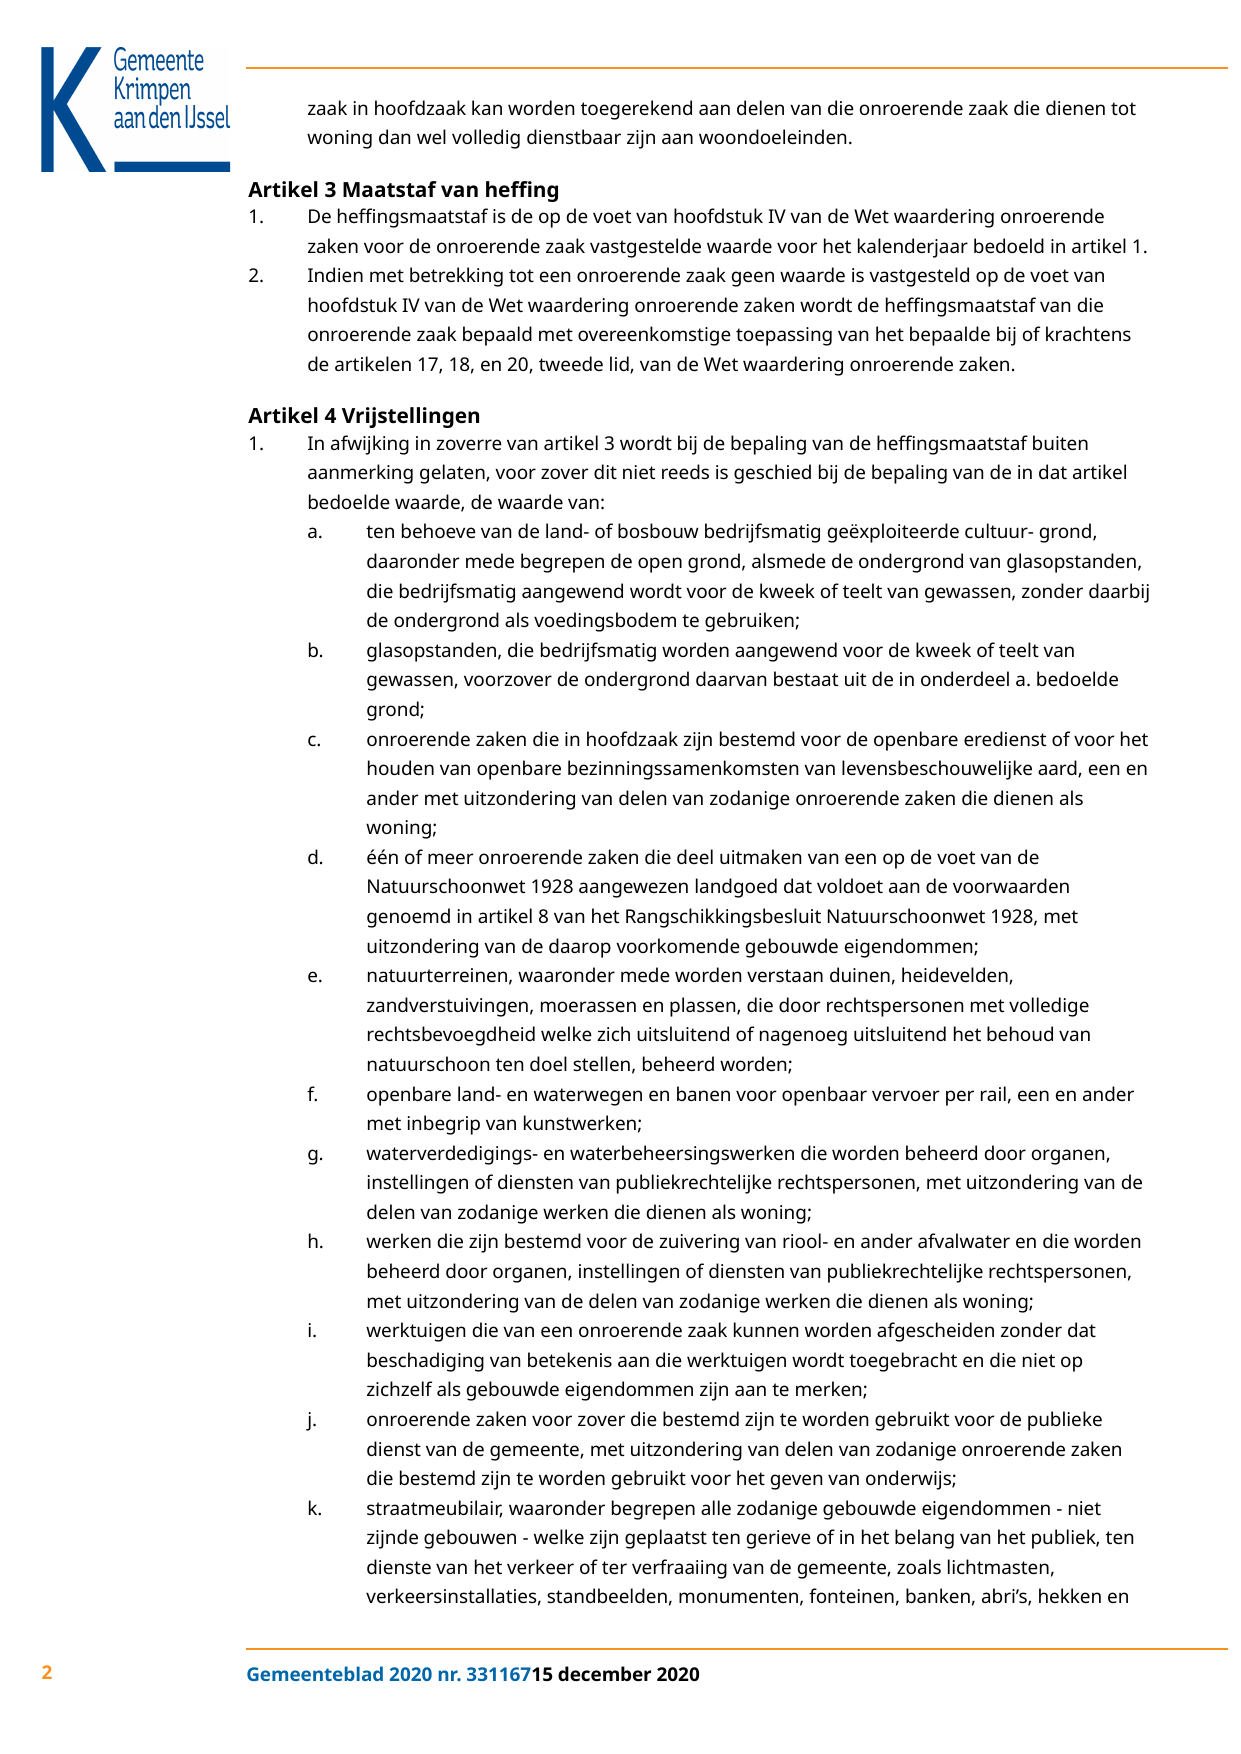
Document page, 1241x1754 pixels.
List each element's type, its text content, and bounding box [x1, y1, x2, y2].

list openbare land- en waterwegen en banen voor openbaar vervoer per rail, een en ander met inbegrip van kunstwerken; [307, 1081, 1152, 1136]
picture [41, 47, 231, 172]
list straatmeubilair, waaronder begrepen alle zodanige gebouwde eigendommen - niet zijnde gebouwen - welke zijn geplaatst ten gerieve of in het belang van het publiek, ten dienste van het verkeer of ter verfraaiing van de gemeente, zoals lichtmasten, verkeersinstallaties, standbeelden, monumenten, fonteinen, banken, abri’s, hekken en [307, 1495, 1152, 1609]
list zaak in hoofdzaak kan worden toegerekend aan delen van die onroerende zaak die dienen tot woning dan wel volledig dienstbaar zijn aan woondoeleinden. [248, 95, 1152, 150]
list natuurterreinen, waaronder mede worden verstaan duinen, heidevelden, zandverstuivingen, moerassen en plassen, die door rechtspersonen met volledige rechtsbevoegdheid welke zich uitsluitend of nagenoeg uitsluitend het behoud van natuurschoon ten doel stellen, beheerd worden; [307, 962, 1152, 1077]
list werktuigen die van een onroerende zaak kunnen worden afgescheiden zonder dat beschadiging van betekenis aan die werktuigen wordt toegebracht en die niet op zichzelf als gebouwde eigendommen zijn aan te merken; [307, 1317, 1152, 1402]
list glasopstanden, die bedrijfsmatig worden aangewend voor de kweek of teelt van gewassen, voorzover de ondergrond daarvan bestaat uit de in onderdeel a. bedoelde grond; [307, 637, 1152, 722]
list onroerende zaken die in hoofdzaak zijn bestemd voor de openbare eredienst of voor het houden van openbare bezinningssamenkomsten van levensbeschouwelijke aard, een en ander met uitzondering van delen van zodanige onroerende zaken die dienen als woning; [307, 726, 1152, 840]
list werken die zijn bestemd voor de zuivering van riool- en ander afvalwater en die worden beheerd door organen, instellingen of diensten van publiekrechtelijke rechtspersonen, met uitzondering van de delen van zodanige werken die dienen als woning; [307, 1229, 1152, 1314]
list waterverdedigings- en waterbeheersingswerken die worden beheerd door organen, instellingen of diensten van publiekrechtelijke rechtspersonen, met uitzondering van de delen van zodanige werken die dienen als woning; [307, 1140, 1152, 1225]
list De heffingsmaatstaf is de op de voet van hoofdstuk IV van de Wet waardering onroerende zaken voor de onroerende zaak vastgestelde waarde voor het kalenderjaar bedoeld in artikel 1. [248, 203, 1152, 258]
text Artikel 4 Vrijstellingen [248, 402, 1152, 430]
list ten behoeve van de land- of bosbouw bedrijfsmatig geëxploiteerde cultuur- grond, daaronder mede begrepen de open grond, alsmede de ondergrond van glasopstanden, die bedrijfsmatig aangewend wordt voor de kweek of teelt van gewassen, zonder daarbij de ondergrond als voedingsbodem te gebruiken; [307, 519, 1152, 633]
list onroerende zaken voor zover die bestemd zijn te worden gebruikt voor de publieke dienst van de gemeente, met uitzondering van delen van zodanige onroerende zaken die bestemd zijn te worden gebruikt voor het geven van onderwijs; [307, 1406, 1152, 1491]
list Indien met betrekking tot een onroerende zaak geen waarde is vastgesteld op de voet van hoofdstuk IV van de Wet waardering onroerende zaken wordt de heffingsmaatstaf van die onroerende zaak bepaald met overeenkomstige toepassing van het bepaalde bij of krachtens de artikelen 17, 18, en 20, tweede lid, van de Wet waardering onroerende zaken. [248, 262, 1152, 377]
list één of meer onroerende zaken die deel uitmaken van een op de voet van de Natuurschoonwet 1928 aangewezen landgoed dat voldoet aan de voorwaarden genoemd in artikel 8 van het Rangschikkingsbesluit Natuurschoonwet 1928, met uitzondering van de daarop voorkomende gebouwde eigendommen; [307, 844, 1152, 959]
text Artikel 3 Maatstaf van heffing [248, 175, 1152, 203]
list In afwijking in zoverre van artikel 3 wordt bij de bepaling van de heffingsmaatstaf buiten aanmerking gelaten, voor zover dit niet reeds is geschied bij de bepaling van de in dat artikel bedoelde waarde, de waarde van: [248, 430, 1152, 515]
